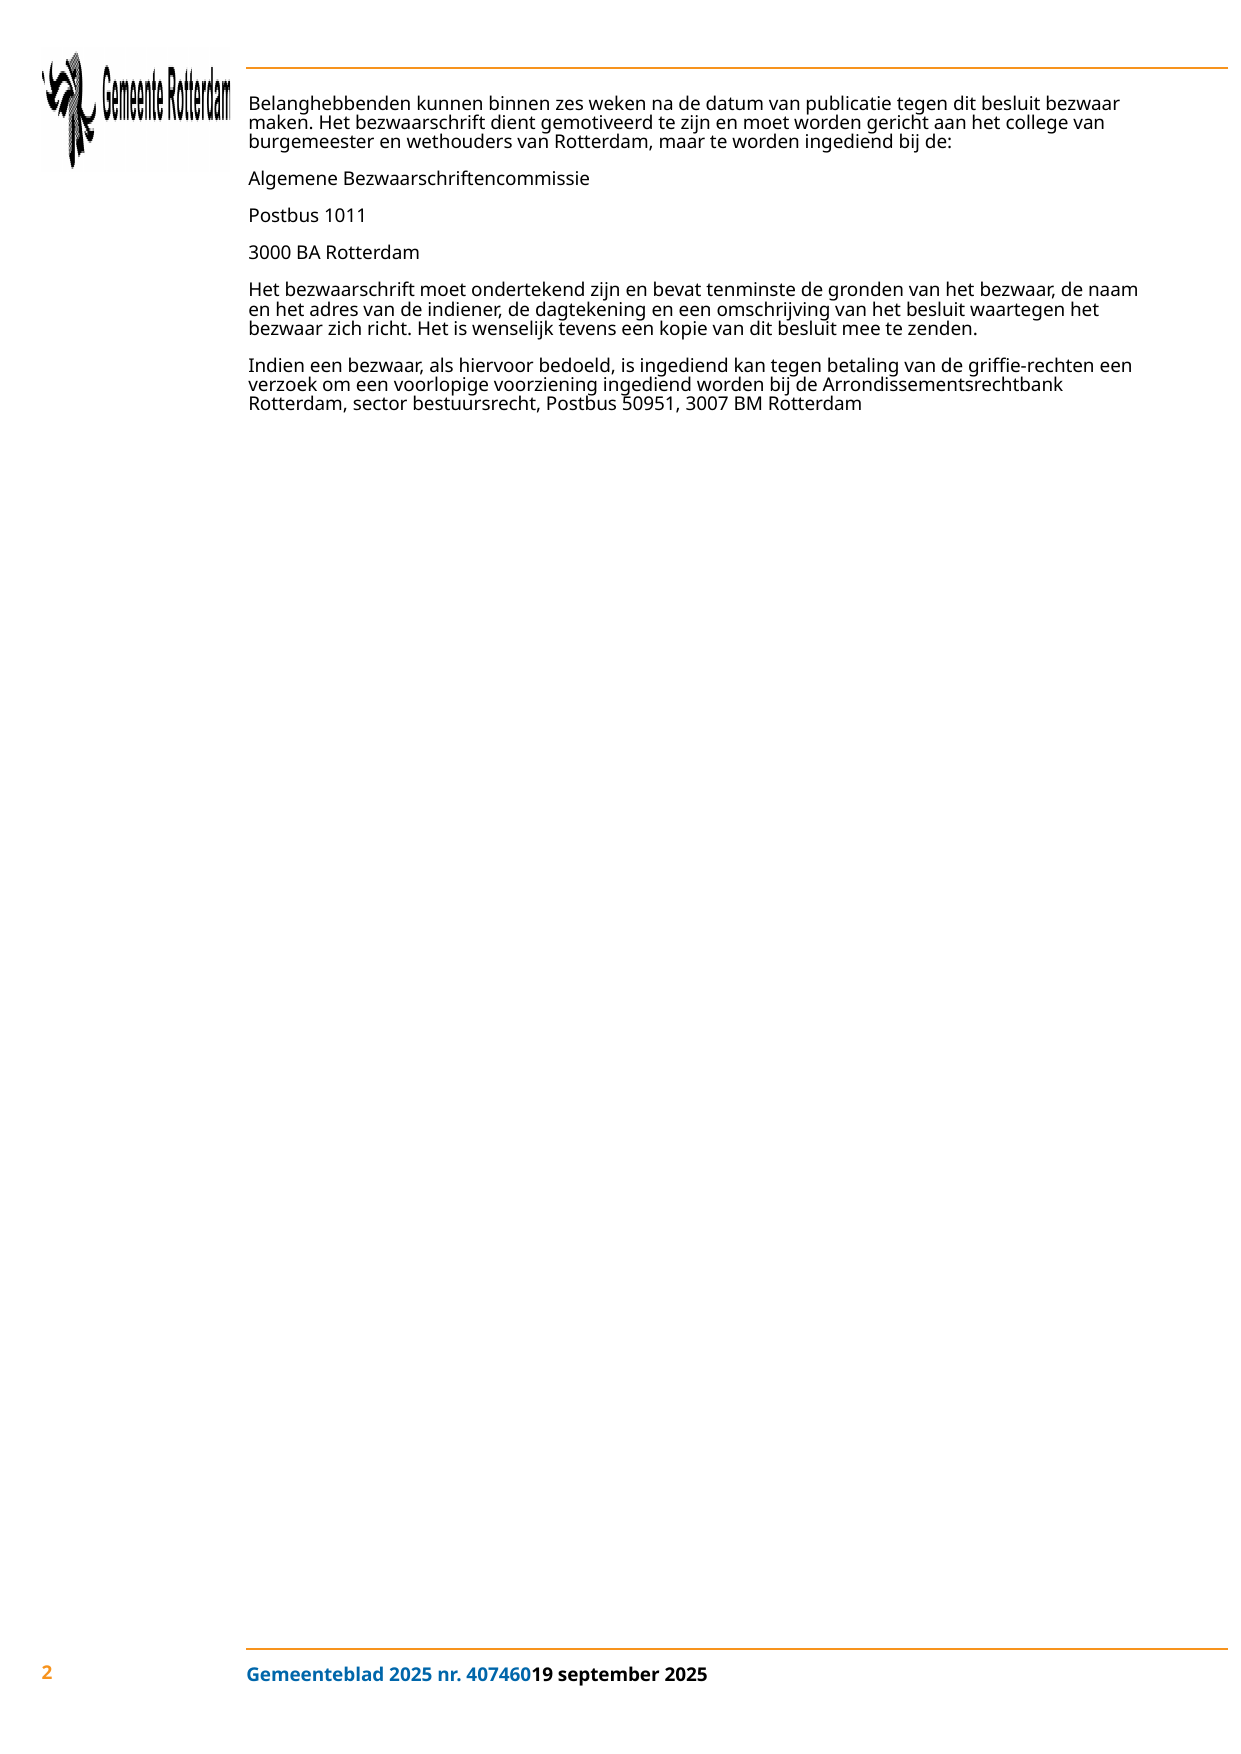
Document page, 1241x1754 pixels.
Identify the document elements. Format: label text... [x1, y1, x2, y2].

text Postbus 1011 [248, 207, 1152, 227]
picture [41, 47, 231, 172]
text Het bezwaarschrift moet ondertekend zijn en bevat tenminste de gronden van het bezwaar, de naam en het adres van de indiener, de dagtekening en een omschrijving van het besluit waartegen het bezwaar zich richt. Het is wenselijk tevens een kopie van dit besluit mee te zenden. [248, 281, 1152, 339]
text Algemene Bezwaarschriftencommissie [248, 170, 1152, 190]
text Indien een bezwaar, als hiervoor bedoeld, is ingediend kan tegen betaling van de griffie-rechten een verzoek om een voorlopige voorziening ingediend worden bij de Arrondissementsrechtbank Rotterdam, sector bestuursrecht, Postbus 50951, 3007 BM Rotterdam [248, 357, 1152, 415]
text Belanghebbenden kunnen binnen zes weken na de datum van publicatie tegen dit besluit bezwaar maken. Het bezwaarschrift dient gemotiveerd te zijn en moet worden gericht aan het college van burgemeester en wethouders van Rotterdam, maar te worden ingediend bij de: [248, 95, 1152, 153]
text 3000 BA Rotterdam [248, 244, 1152, 264]
